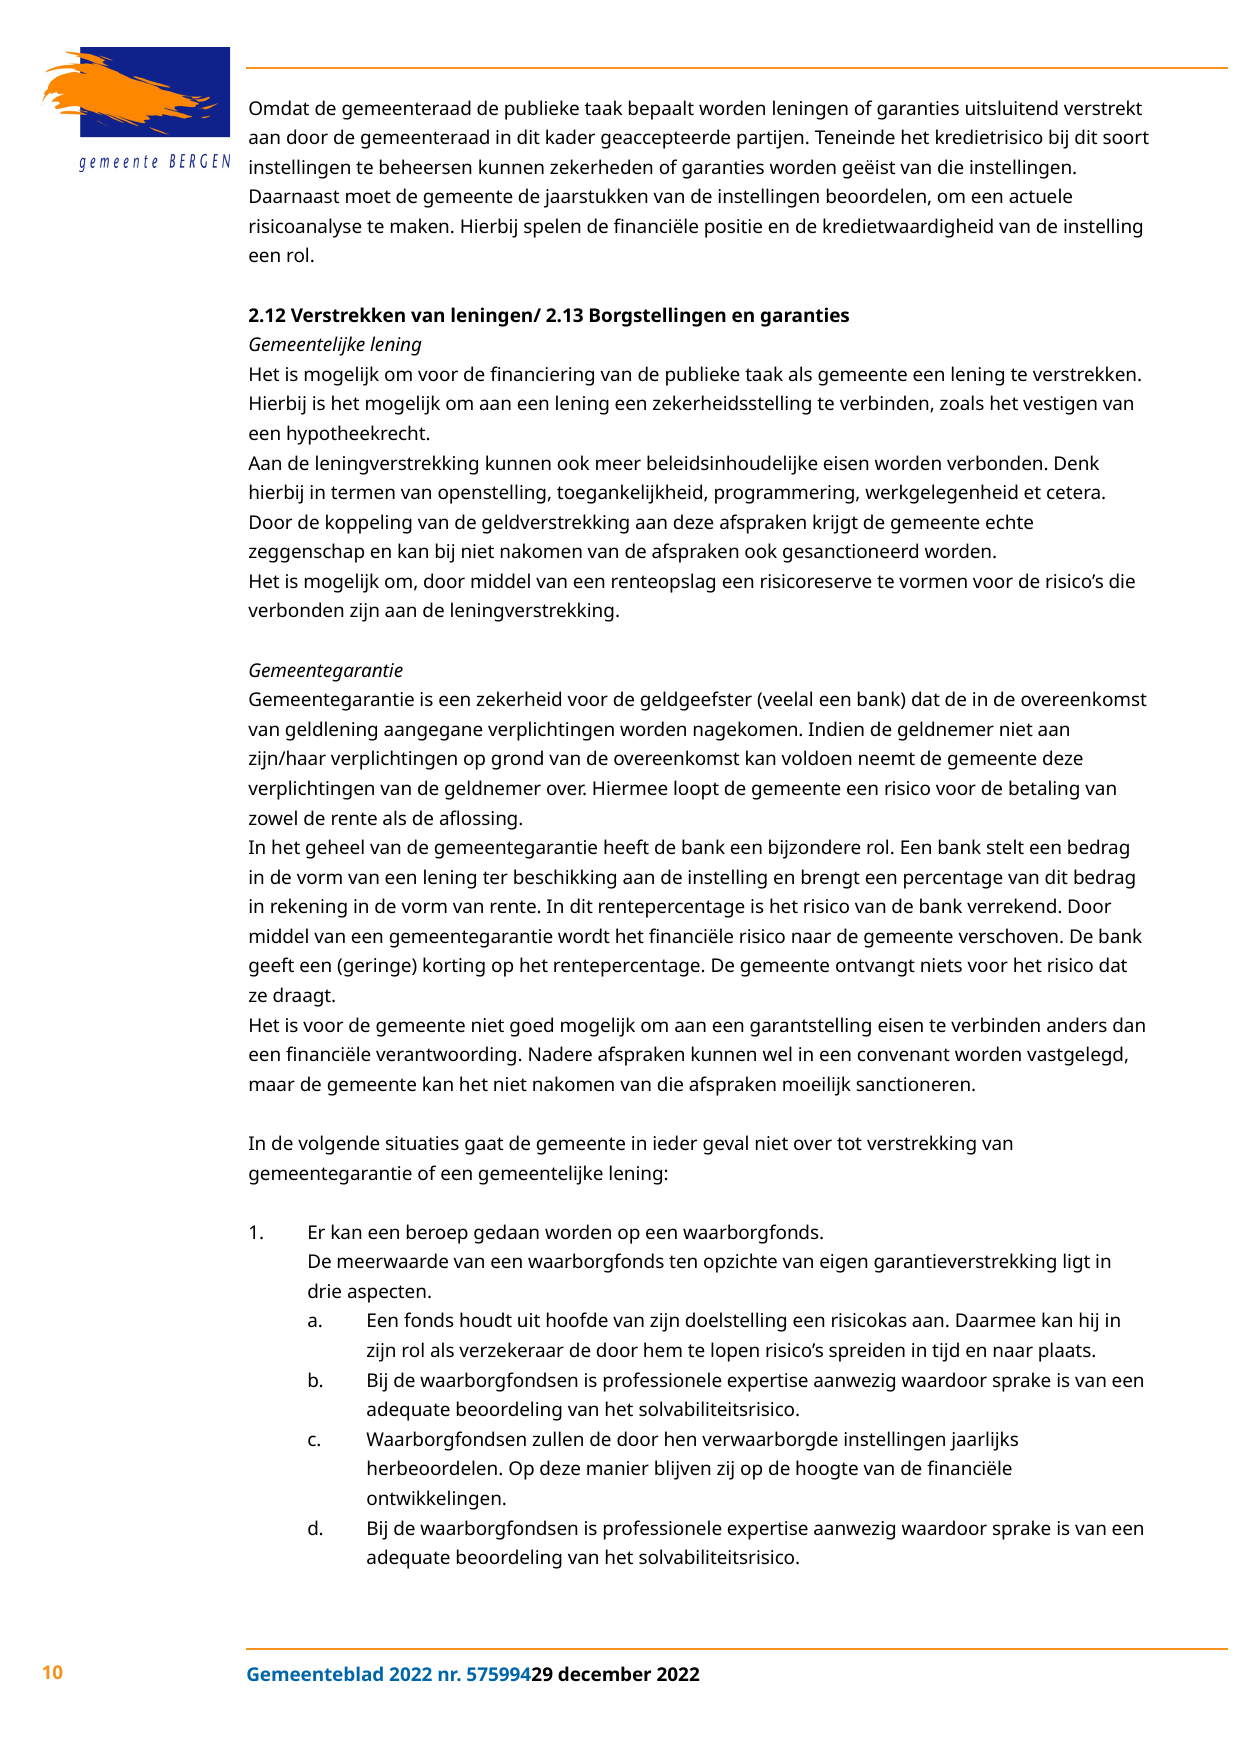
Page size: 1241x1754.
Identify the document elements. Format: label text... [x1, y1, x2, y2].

text 2.12 Verstrekken van leningen/ 2.13 Borgstellingen en garanties [248, 302, 1152, 328]
list Waarborgfondsen zullen de door hen verwaarborgde instellingen jaarlijks herbeoordelen. Op deze manier blijven zij op de hoogte van de financiële ontwikkelingen. [307, 1426, 1152, 1511]
text Het is voor de gemeente niet goed mogelijk om aan een garantstelling eisen te verbinden anders dan een financiële verantwoording. Nadere afspraken kunnen wel in een convenant worden vastgelegd, maar de gemeente kan het niet nakomen van die afspraken moeilijk sanctioneren. [248, 1012, 1152, 1097]
text Gemeentelijke lening [248, 331, 1152, 357]
text In het geheel van de gemeentegarantie heeft de bank een bijzondere rol. Een bank stelt een bedrag in de vorm van een lening ter beschikking aan de instelling en brengt een percentage van dit bedrag in rekening in de vorm van rente. In dit rentepercentage is het risico van de bank verrekend. Door middel van een gemeentegarantie wordt het financiële risico naar de gemeente verschoven. De bank geeft een (geringe) korting op het rentepercentage. De gemeente ontvangt niets voor het risico dat ze draagt. [248, 834, 1152, 1008]
text Het is mogelijk om, door middel van een renteopslag een risicoreserve te vormen voor de risico’s die verbonden zijn aan de leningverstrekking. [248, 568, 1152, 623]
list Een fonds houdt uit hoofde van zijn doelstelling een risicokas aan. Daarmee kan hij in zijn rol als verzekeraar de door hem te lopen risico’s spreiden in tijd en naar plaats. [307, 1308, 1152, 1363]
list Bij de waarborgfondsen is professionele expertise aanwezig waardoor sprake is van een adequate beoordeling van het solvabiliteitsrisico. [307, 1515, 1152, 1570]
text Aan de leningverstrekking kunnen ook meer beleidsinhoudelijke eisen worden verbonden. Denk hierbij in termen van openstelling, toegankelijkheid, programmering, werkgelegenheid et cetera. Door de koppeling van de geldverstrekking aan deze afspraken krijgt de gemeente echte zeggenschap en kan bij niet nakomen van de afspraken ook gesanctioneerd worden. [248, 450, 1152, 564]
list De meerwaarde van een waarborgfonds ten opzichte van eigen garantieverstrekking ligt in drie aspecten. [248, 1248, 1152, 1304]
text Gemeentegarantie [248, 657, 1152, 683]
text Omdat de gemeenteraad de publieke taak bepaalt worden leningen of garanties uitsluitend verstrekt aan door de gemeenteraad in dit kader geaccepteerde partijen. Teneinde het kredietrisico bij dit soort instellingen te beheersen kunnen zekerheden of garanties worden geëist van die instellingen. [248, 95, 1152, 180]
list Er kan een beroep gedaan worden op een waarborgfonds. [248, 1219, 1152, 1245]
picture [41, 47, 231, 172]
text Het is mogelijk om voor de financiering van de publieke taak als gemeente een lening te verstrekken. Hierbij is het mogelijk om aan een lening een zekerheidsstelling te verbinden, zoals het vestigen van een hypotheekrecht. [248, 361, 1152, 446]
text In de volgende situaties gaat de gemeente in ieder geval niet over tot verstrekking van gemeentegarantie of een gemeentelijke lening: [248, 1130, 1152, 1186]
text Gemeentegarantie is een zekerheid voor de geldgeefster (veelal een bank) dat de in de overeenkomst van geldlening aangegane verplichtingen worden nagekomen. Indien de geldnemer niet aan zijn/haar verplichtingen op grond van de overeenkomst kan voldoen neemt de gemeente deze verplichtingen van de geldnemer over. Hiermee loopt de gemeente een risico voor de betaling van zowel de rente als de aflossing. [248, 686, 1152, 831]
text Daarnaast moet de gemeente de jaarstukken van de instellingen beoordelen, om een actuele risicoanalyse te maken. Hierbij spelen de financiële positie en de kredietwaardigheid van de instelling een rol. [248, 183, 1152, 268]
list Bij de waarborgfondsen is professionele expertise aanwezig waardoor sprake is van een adequate beoordeling van het solvabiliteitsrisico. [307, 1367, 1152, 1422]
